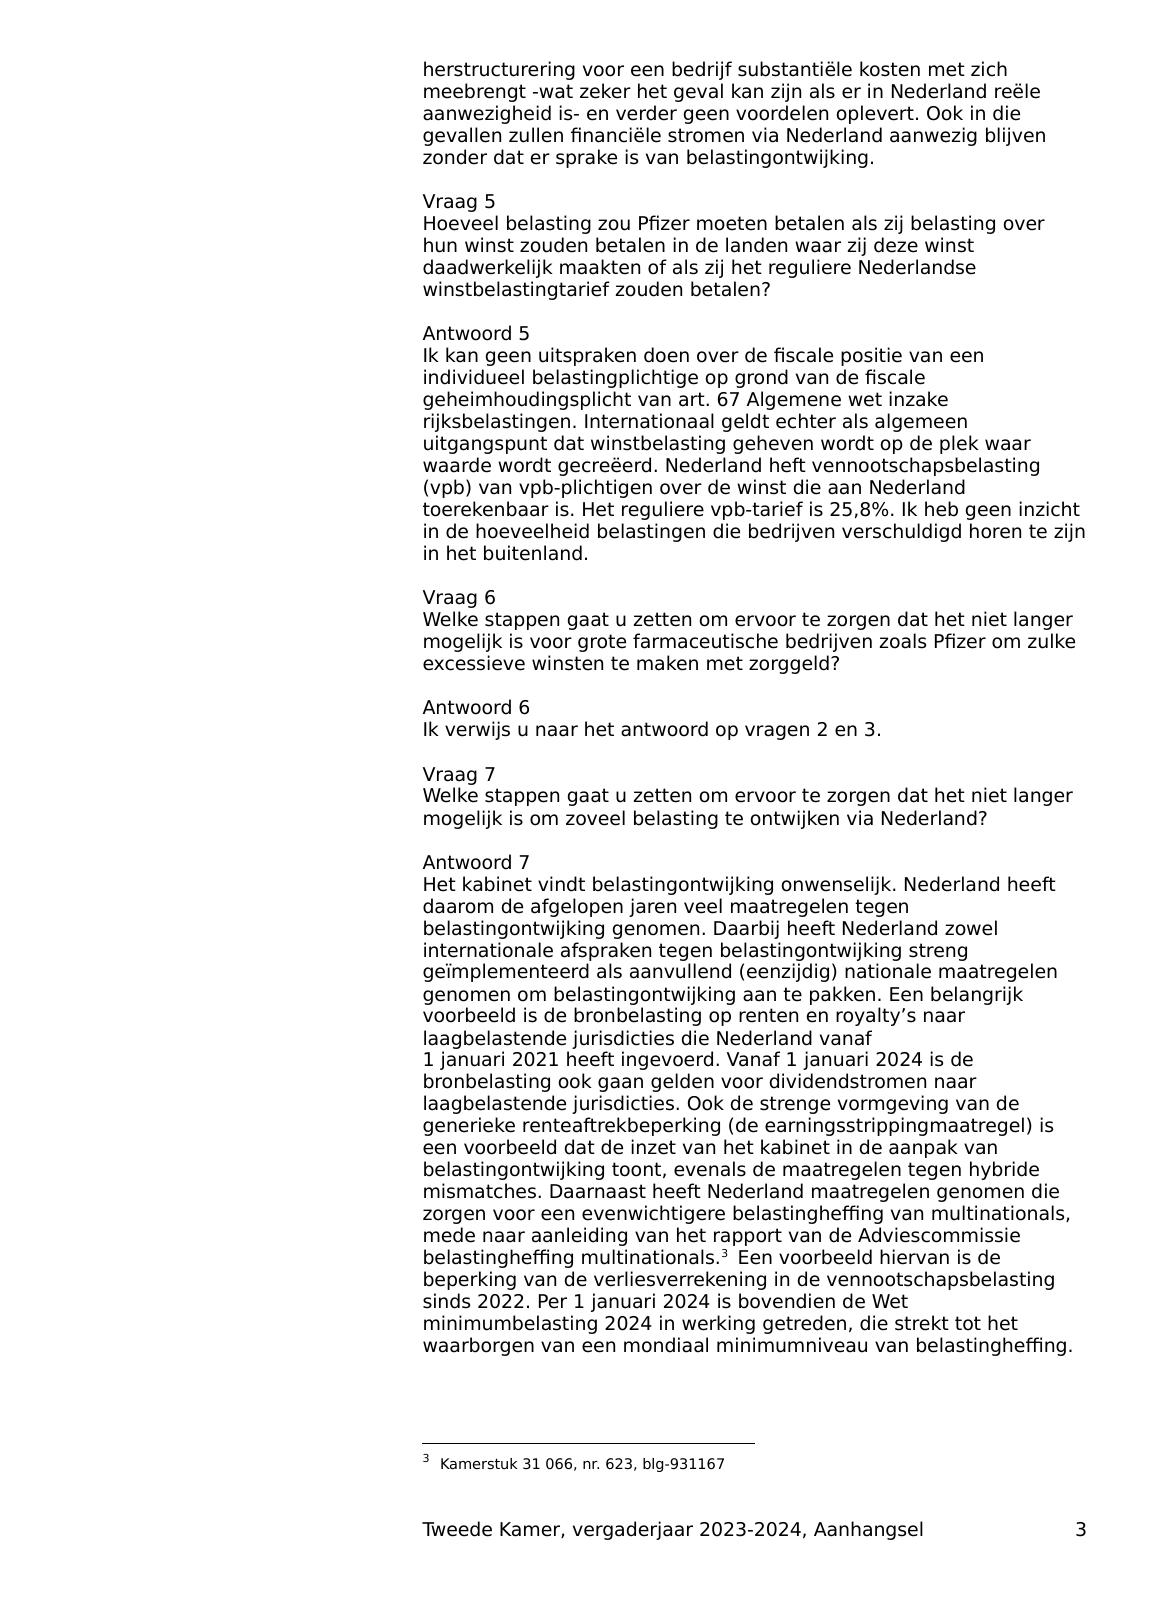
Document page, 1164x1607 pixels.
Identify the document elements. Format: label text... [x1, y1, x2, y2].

text Antwoord 6 [422, 697, 1087, 719]
text 1 januari 2021 heeft ingevoerd. Vanaf 1 januari 2024 is de bronbelasting ook gaan gelden voor dividendstromen naar laagbelastende jurisdicties. Ook de strenge vormgeving van de generieke renteaftrekbeperking (de earningsstrippingmaatregel) is een voorbeeld dat de inzet van het kabinet in de aanpak van belastingontwijking toont, evenals de maatregelen tegen hybride mismatches. Daarnaast heeft Nederland maatregelen genomen die zorgen voor een evenwichtigere belastingheffing van multinationals, mede naar aanleiding van het rapport van de Adviescommissie belastingheffing multinationals. Een voorbeeld hiervan is de beperking van de verliesverrekening in de vennootschapsbelasting sinds 2022. Per 1 januari 2024 is bovendien de Wet minimumbelasting 2024 in werking getreden, die strekt tot het waarborgen van een mondiaal minimumniveau van belastingheffing. [422, 1049, 1087, 1357]
text Welke stappen gaat u zetten om ervoor te zorgen dat het niet langer mogelijk is voor grote farmaceutische bedrijven zoals Pfizer om zulke excessieve winsten te maken met zorggeld? [422, 609, 1087, 675]
text Ik kan geen uitspraken doen over de fiscale positie van een individueel belastingplichtige op grond van de fiscale geheimhoudingsplicht van art. 67 Algemene wet inzake rijksbelastingen. Internationaal geldt echter als algemeen uitgangspunt dat winstbelasting geheven wordt op de plek waar waarde wordt gecreëerd. Nederland heft vennootschapsbelasting (vpb) van vpb-plichtigen over de winst die aan Nederland toerekenbaar is. Het reguliere vpb-tarief is 25,8%. Ik heb geen inzicht in de hoeveelheid belastingen die bedrijven verschuldigd horen te zijn in het buitenland. [422, 345, 1087, 565]
text Antwoord 5 [422, 323, 1087, 345]
text herstructurering voor een bedrijf substantiële kosten met zich meebrengt -wat zeker het geval kan zijn als er in Nederland reële aanwezigheid is- en verder geen voordelen oplevert. Ook in die gevallen zullen financiële stromen via Nederland aanwezig blijven zonder dat er sprake is van belastingontwijking. [422, 59, 1087, 169]
text Het kabinet vindt belastingontwijking onwenselijk. Nederland heeft daarom de afgelopen jaren veel maatregelen tegen belastingontwijking genomen. Daarbij heeft Nederland zowel internationale afspraken tegen belastingontwijking streng geïmplementeerd als aanvullend (eenzijdig) nationale maatregelen genomen om belastingontwijking aan te pakken. Een belangrijk voorbeeld is de bronbelasting op renten en royalty’s naar laagbelastende jurisdicties die Nederland vanaf [422, 873, 1087, 1049]
text Hoeveel belasting zou Pfizer moeten betalen als zij belasting over hun winst zouden betalen in de landen waar zij deze winst daadwerkelijk maakten of als zij het reguliere Nederlandse winstbelastingtarief zouden betalen? [422, 213, 1087, 301]
text Vraag 5 [422, 191, 1087, 213]
text Vraag 6 [422, 587, 1087, 609]
text Ik verwijs u naar het antwoord op vragen 2 en 3. [422, 719, 1087, 741]
text Welke stappen gaat u zetten om ervoor te zorgen dat het niet langer mogelijk is om zoveel belasting te ontwijken via Nederland? [422, 785, 1087, 829]
text Vraag 7 [422, 763, 1087, 785]
text Kamerstuk 31 066, nr. 623, blg-931167 [422, 1452, 1087, 1474]
text Antwoord 7 [422, 852, 1087, 873]
